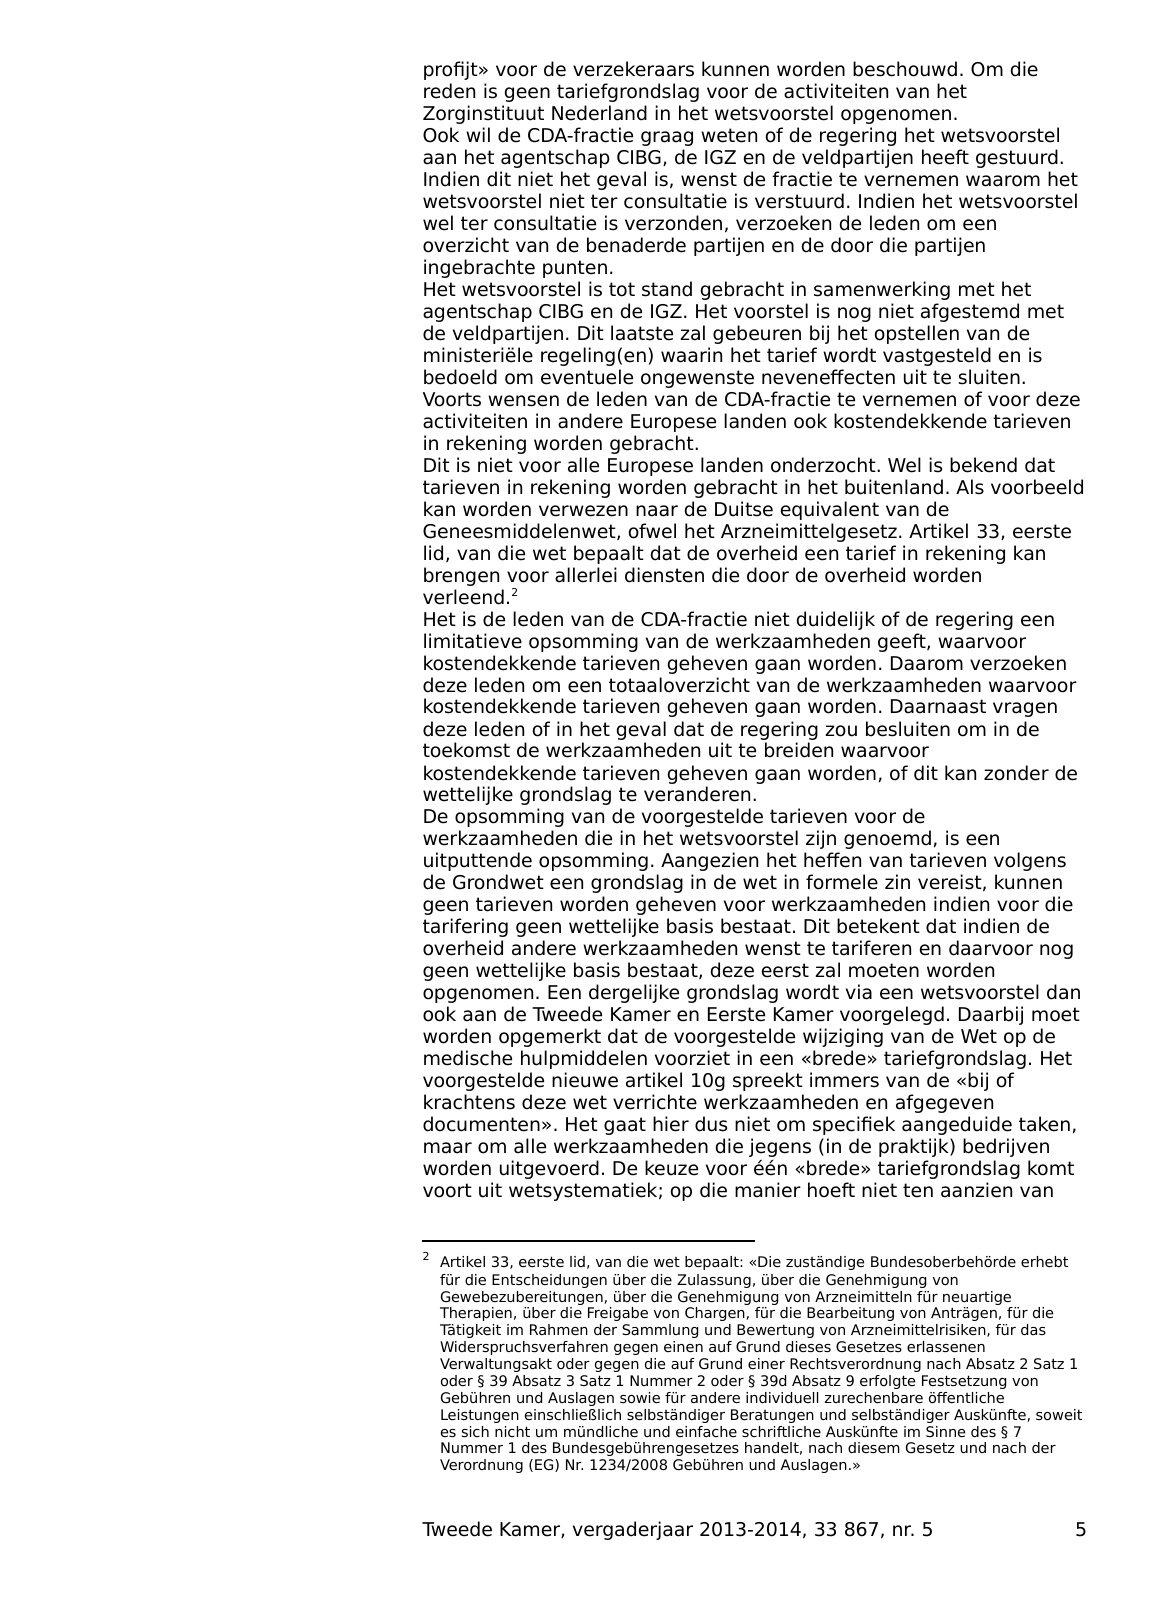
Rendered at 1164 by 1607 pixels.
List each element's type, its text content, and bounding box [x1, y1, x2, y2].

text De opsomming van de voorgestelde tarieven voor de werkzaamheden die in het wetsvoorstel zijn genoemd, is een uitputtende opsomming. Aangezien het heffen van tarieven volgens de Grondwet een grondslag in de wet in formele zin vereist, kunnen geen tarieven worden geheven voor werkzaamheden indien voor die tarifering geen wettelijke basis bestaat. Dit betekent dat indien de overheid andere werkzaamheden wenst te tariferen en daarvoor nog geen wettelijke basis bestaat, deze eerst zal moeten worden opgenomen. Een dergelijke grondslag wordt via een wetsvoorstel dan ook aan de Tweede Kamer en Eerste Kamer voorgelegd. Daarbij moet worden opgemerkt dat de voorgestelde wijziging van de Wet op de medische hulpmiddelen voorziet in een «brede» tariefgrondslag. Het voorgestelde nieuwe artikel 10g spreekt immers van de «bij of krachtens deze wet verrichte werkzaamheden en afgegeven documenten». Het gaat hier dus niet om specifiek aangeduide taken, maar om alle werkzaamheden die jegens (in de praktijk) bedrijven worden uitgevoerd. De keuze voor één «brede» tariefgrondslag komt voort uit wetsystematiek; op die manier hoeft niet ten aanzien van [422, 806, 1087, 1202]
text Artikel 33, eerste lid, van die wet bepaalt: «Die zuständige Bundesoberbehörde erhebt für die Entscheidungen über die Zulassung, über die Genehmigung von Gewebezubereitungen, über die Genehmigung von Arzneimitteln für neuartige Therapien, über die Freigabe von Chargen, für die Bearbeitung von Anträgen, für die Tätigkeit im Rahmen der Sammlung und Bewertung von Arzneimittelrisiken, für das Widerspruchsverfahren gegen einen auf Grund dieses Gesetzes erlassenen Verwaltungsakt oder gegen die auf Grund einer Rechtsverordnung nach Absatz 2 Satz 1 oder § 39 Absatz 3 Satz 1 Nummer 2 oder § 39d Absatz 9 erfolgte Festsetzung von Gebühren und Auslagen sowie für andere individuell zurechenbare öffentliche Leistungen einschließlich selbständiger Beratungen und selbständiger Auskünfte, soweit es sich nicht um mündliche und einfache schriftliche Auskünfte im Sinne des § 7 Nummer 1 des Bundesgebührengesetzes handelt, nach diesem Gesetz und nach der Verordnung (EG) Nr. 1234/2008 Gebühren und Auslagen.» [422, 1250, 1087, 1474]
text Ook wil de CDA-fractie graag weten of de regering het wetsvoorstel aan het agentschap CIBG, de IGZ en de veldpartijen heeft gestuurd. Indien dit niet het geval is, wenst de fractie te vernemen waarom het wetsvoorstel niet ter consultatie is verstuurd. Indien het wetsvoorstel wel ter consultatie is verzonden, verzoeken de leden om een overzicht van de benaderde partijen en de door die partijen ingebrachte punten. [422, 125, 1087, 279]
text Het is de leden van de CDA-fractie niet duidelijk of de regering een limitatieve opsomming van de werkzaamheden geeft, waarvoor kostendekkende tarieven geheven gaan worden. Daarom verzoeken deze leden om een totaaloverzicht van de werkzaamheden waarvoor kostendekkende tarieven geheven gaan worden. Daarnaast vragen deze leden of in het geval dat de regering zou besluiten om in de toekomst de werkzaamheden uit te breiden waarvoor kostendekkende tarieven geheven gaan worden, of dit kan zonder de wettelijke grondslag te veranderen. [422, 608, 1087, 806]
text Het wetsvoorstel is tot stand gebracht in samenwerking met het agentschap CIBG en de IGZ. Het voorstel is nog niet afgestemd met de veldpartijen. Dit laatste zal gebeuren bij het opstellen van de ministeriële regeling(en) waarin het tarief wordt vastgesteld en is bedoeld om eventuele ongewenste neveneffecten uit te sluiten. [422, 279, 1087, 389]
text Voorts wensen de leden van de CDA-fractie te vernemen of voor deze activiteiten in andere Europese landen ook kostendekkende tarieven in rekening worden gebracht. [422, 389, 1087, 455]
text Dit is niet voor alle Europese landen onderzocht. Wel is bekend dat tarieven in rekening worden gebracht in het buitenland. Als voorbeeld kan worden verwezen naar de Duitse equivalent van de Geneesmiddelenwet, ofwel het Arzneimittelgesetz. Artikel 33, eerste lid, van die wet bepaalt dat de overheid een tarief in rekening kan brengen voor allerlei diensten die door de overheid worden verleend. [422, 455, 1087, 608]
text profijt» voor de verzekeraars kunnen worden beschouwd. Om die reden is geen tariefgrondslag voor de activiteiten van het Zorginstituut Nederland in het wetsvoorstel opgenomen. [422, 59, 1087, 125]
